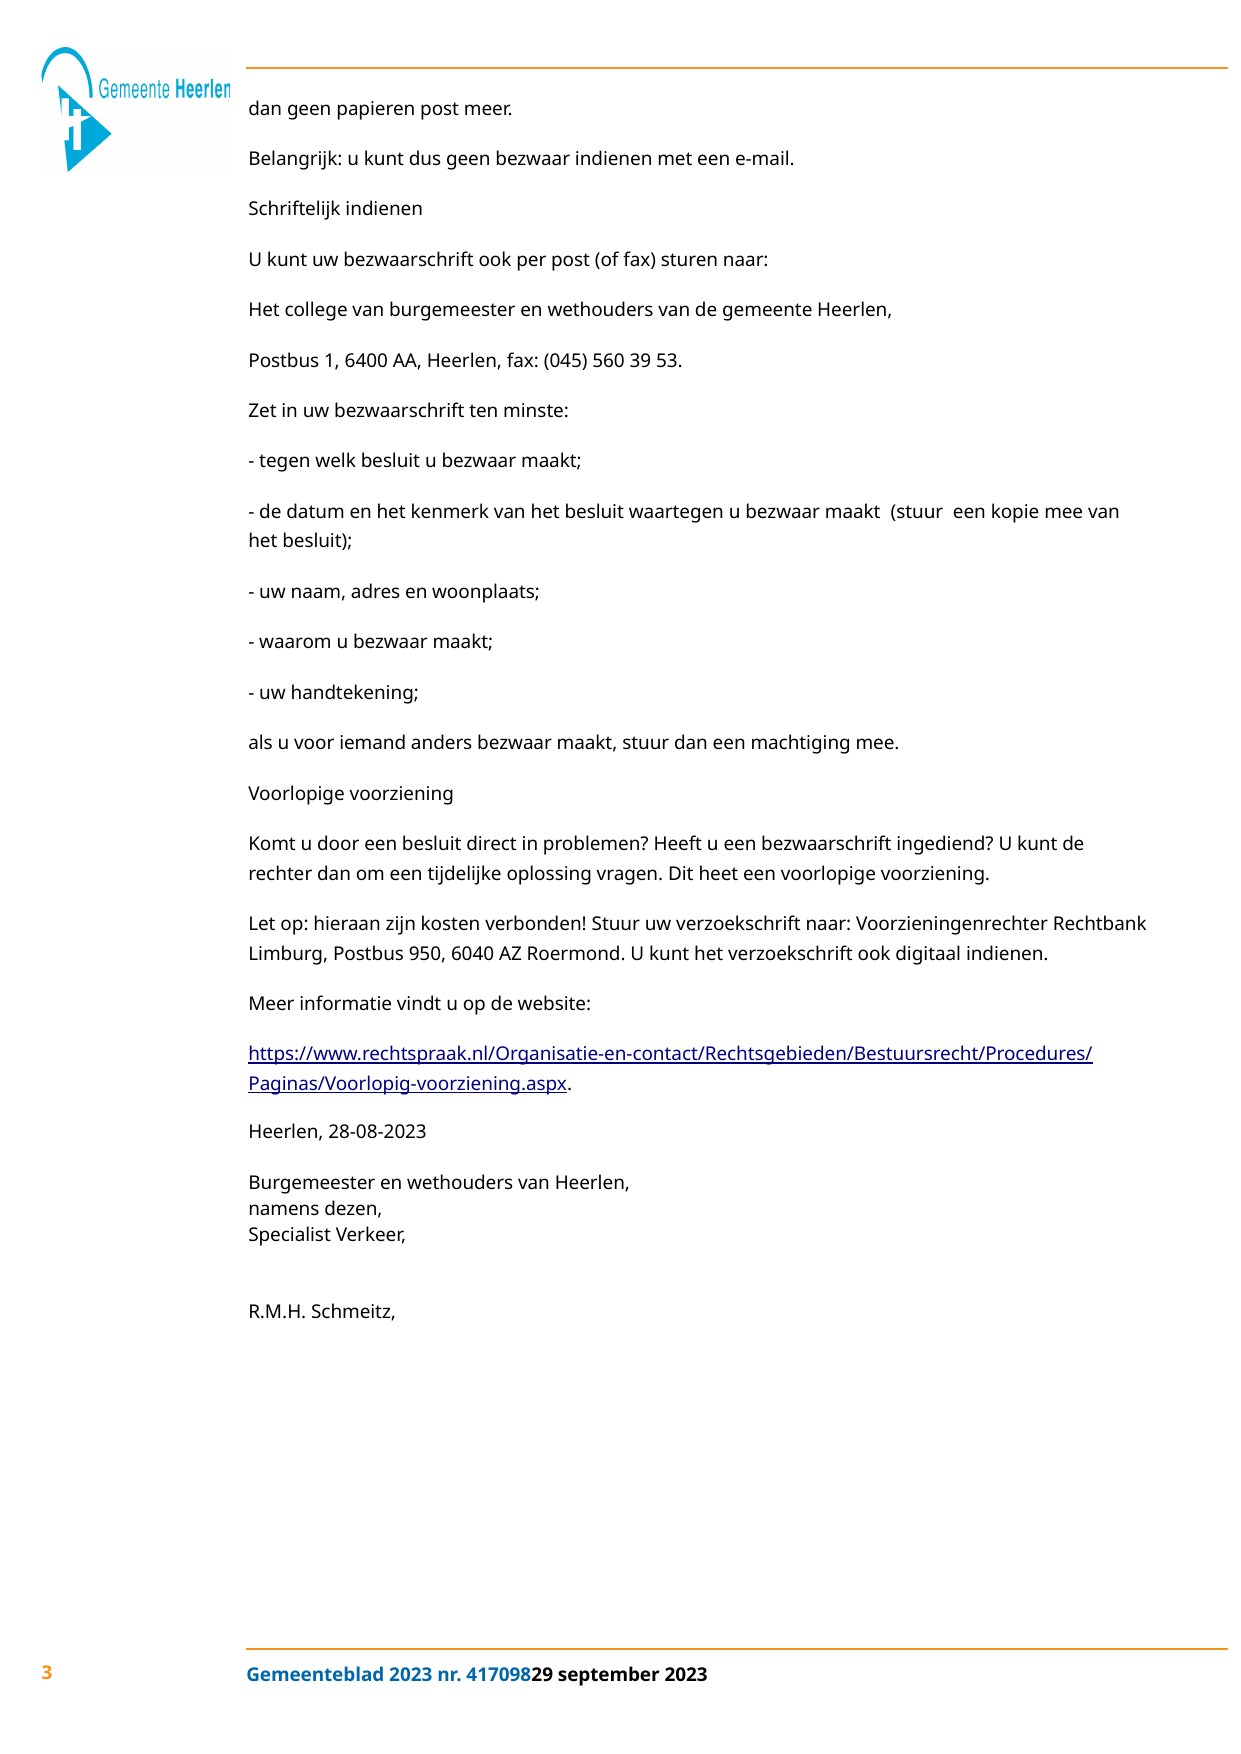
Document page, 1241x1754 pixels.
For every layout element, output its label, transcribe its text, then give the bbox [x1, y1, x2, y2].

text Let op: hieraan zijn kosten verbonden! Stuur uw verzoekschrift naar: Voorzieningenrechter Rechtbank Limburg, Postbus 950, 6040 AZ Roermond. U kunt het verzoekschrift ook digitaal indienen. [248, 910, 1152, 966]
text - uw handtekening; [248, 679, 1152, 705]
text Zet in uw bezwaarschrift ten minste: [248, 397, 1152, 423]
text Komt u door een besluit direct in problemen? Heeft u een bezwaarschrift ingediend? U kunt de rechter dan om een tijdelijke oplossing vragen. Dit heet een voorlopige voorziening. [248, 830, 1152, 886]
text Belangrijk: u kunt dus geen bezwaar indienen met een e-mail. [248, 145, 1152, 171]
text - waarom u bezwaar maakt; [248, 628, 1152, 654]
picture [41, 47, 59, 70]
text - uw naam, adres en woonplaats; [248, 578, 1152, 604]
text namens dezen, [248, 1195, 1152, 1221]
text https://www.rechtspraak.nl/Organisatie-en-contact/Rechtsgebieden/Bestuursrecht/Procedures/Paginas/Voorlopig-voorziening.aspx. [248, 1041, 1152, 1096]
text Postbus 1, 6400 AA, Heerlen, fax: (045) 560 39 53. [248, 347, 1152, 373]
text als u voor iemand anders bezwaar maakt, stuur dan een machtiging mee. [248, 729, 1152, 755]
text Burgemeester en wethouders van Heerlen, [248, 1169, 1152, 1195]
text Voorlopige voorziening [248, 780, 1152, 806]
text Schriftelijk indienen [248, 196, 1152, 221]
text - tegen welk besluit u bezwaar maakt; [248, 448, 1152, 473]
text dan geen papieren post meer. [248, 95, 1152, 121]
text U kunt uw bezwaarschrift ook per post (of fax) sturen naar: [248, 246, 1152, 272]
text - de datum en het kenmerk van het besluit waartegen u bezwaar maakt (stuur een kopie mee van het besluit); [248, 498, 1152, 553]
text R.M.H. Schmeitz, [248, 1298, 1152, 1324]
text Specialist Verkeer, [248, 1221, 1152, 1247]
text Heerlen, 28-08-2023 [248, 1118, 1152, 1144]
text Meer informatie vindt u op de website: [248, 990, 1152, 1016]
text Het college van burgemeester en wethouders van de gemeente Heerlen, [248, 296, 1152, 322]
picture [41, 47, 231, 172]
